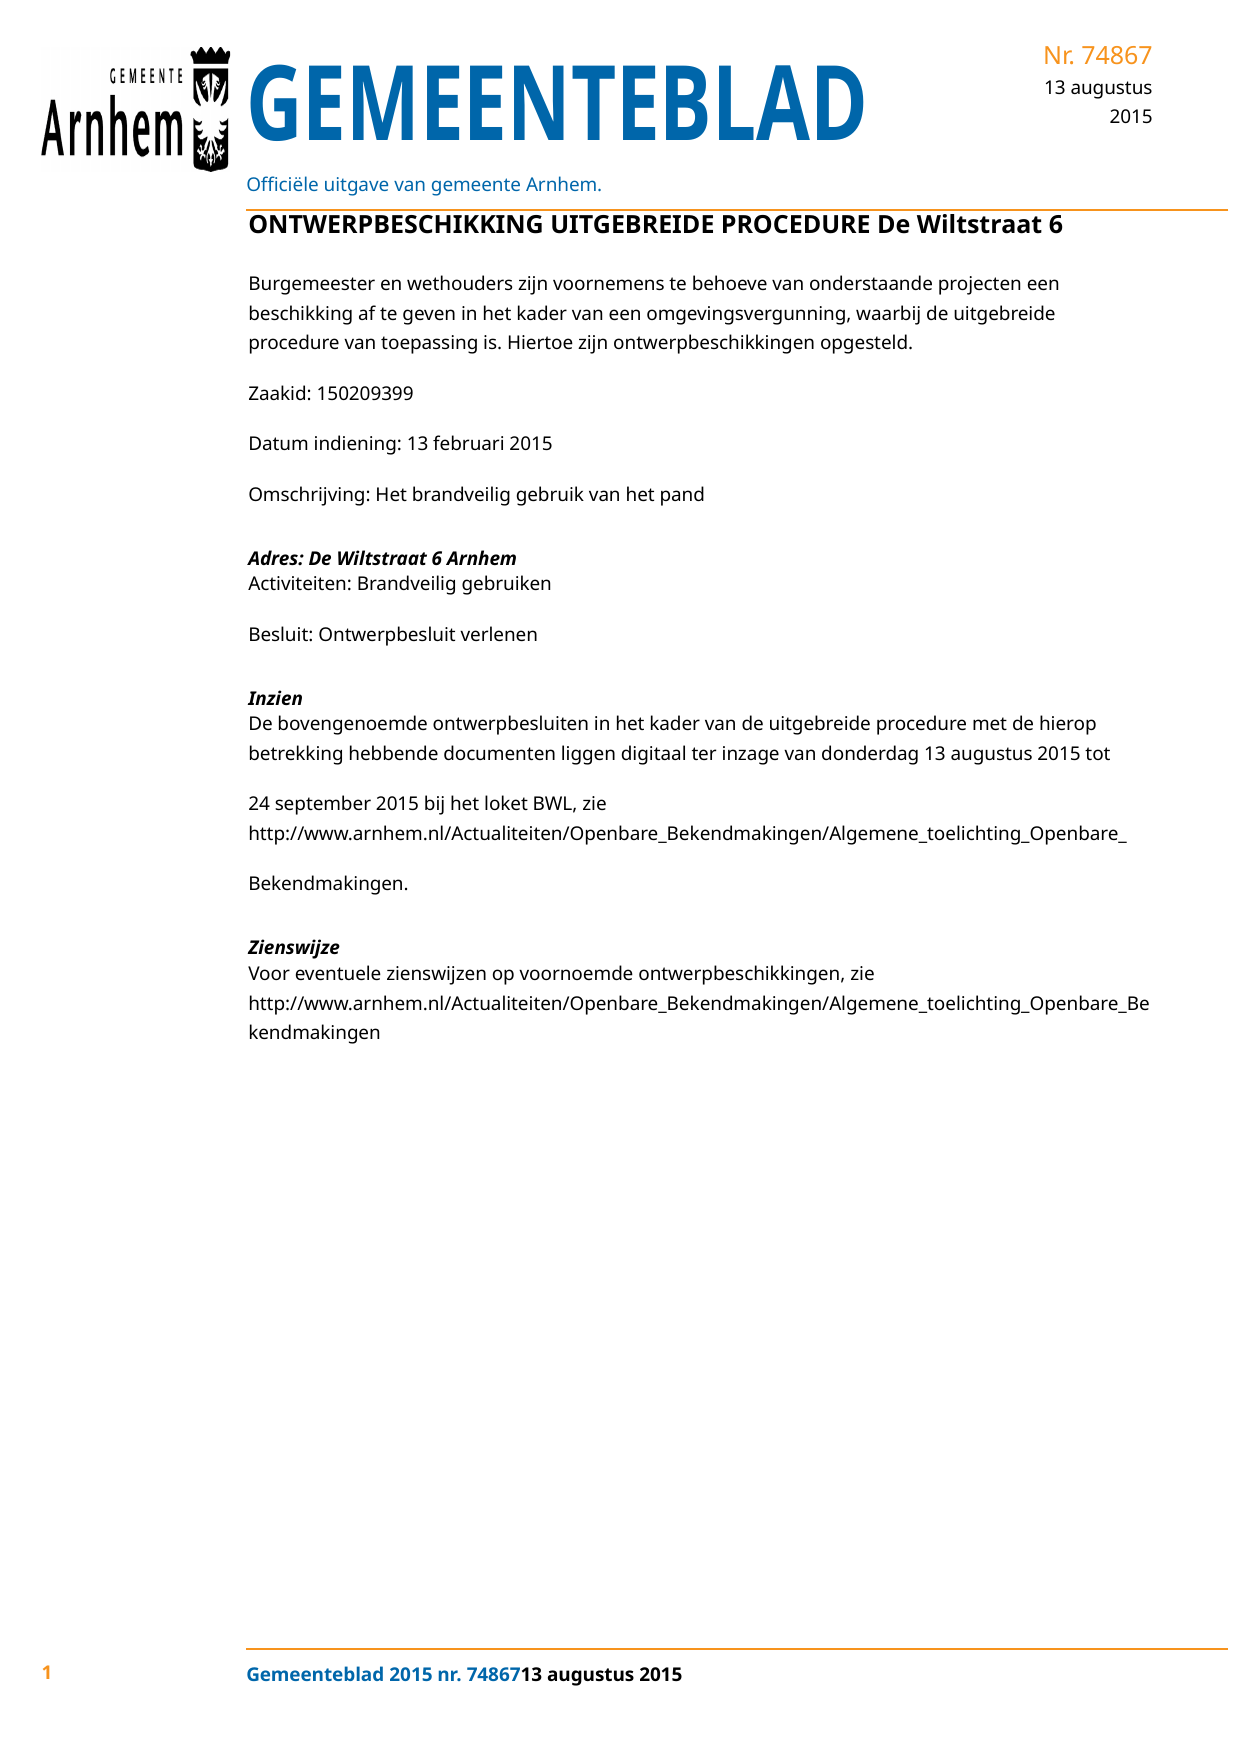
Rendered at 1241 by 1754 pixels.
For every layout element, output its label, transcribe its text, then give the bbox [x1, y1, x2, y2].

text Burgemeester en wethouders zijn voornemens te behoeve van onderstaande projecten een beschikking af te geven in het kader van een omgevingsvergunning, waarbij de uitgebreide procedure van toepassing is. Hiertoe zijn ontwerpbeschikkingen opgesteld. [248, 270, 1152, 355]
text Bekendmakingen. [248, 871, 1152, 896]
text Adres: De Wiltstraat 6 Arnhem [248, 545, 1152, 570]
text De bovengenoemde ontwerpbesluiten in het kader van de uitgebreide procedure met de hierop betrekking hebbende documenten liggen digitaal ter inzage van donderdag 13 augustus 2015 tot [248, 711, 1152, 766]
text Activiteiten: Brandveilig gebruiken [248, 570, 1152, 596]
text Voor eventuele zienswijzen op voornoemde ontwerpbeschikkingen, zie http://www.arnhem.nl/Actualiteiten/Openbare_Bekendmakingen/Algemene_toelichting_Openbare_Bekendmakingen [248, 960, 1152, 1045]
text ONTWERPBESCHIKKING UITGEBREIDE PROCEDURE De Wiltstraat 6 [248, 211, 1152, 241]
text Omschrijving: Het brandveilig gebruik van het pand [248, 481, 1152, 506]
text Besluit: Ontwerpbesluit verlenen [248, 621, 1152, 647]
text Datum indiening: 13 februari 2015 [248, 430, 1152, 456]
text 24 september 2015 bij het loket BWL, zie http://www.arnhem.nl/Actualiteiten/Openbare_Bekendmakingen/Algemene_toelichting_Openbare_ [248, 791, 1152, 846]
picture [41, 47, 231, 172]
text Inzien [248, 685, 1152, 711]
text Zaakid: 150209399 [248, 380, 1152, 406]
text Zienswijze [248, 934, 1152, 960]
